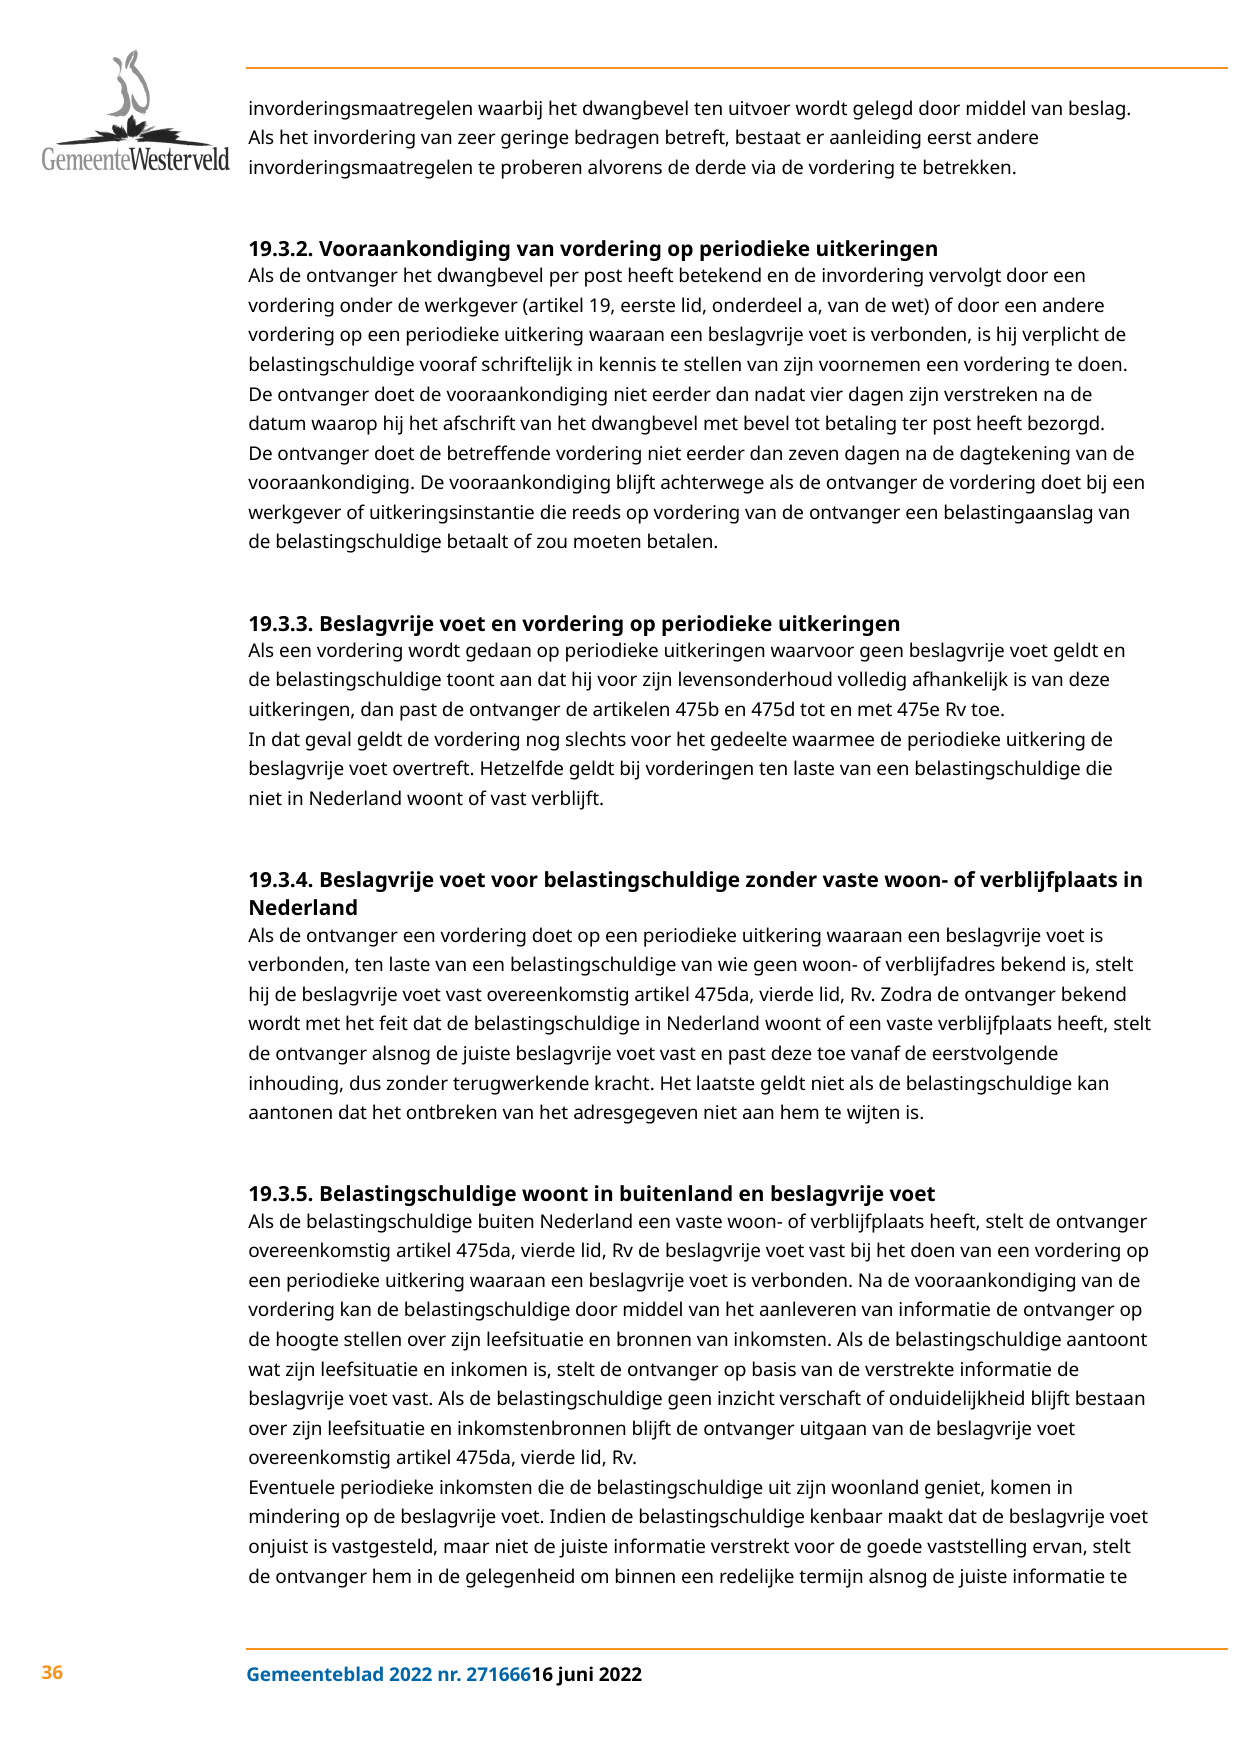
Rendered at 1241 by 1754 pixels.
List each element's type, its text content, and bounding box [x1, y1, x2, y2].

text Als de belastingschuldige buiten Nederland een vaste woon- of verblijfplaats heeft, stelt de ontvanger overeenkomstig artikel 475da, vierde lid, Rv de beslagvrije voet vast bij het doen van een vordering op een periodieke uitkering waaraan een beslagvrije voet is verbonden. Na de vooraankondiging van de vordering kan de belastingschuldige door middel van het aanleveren van informatie de ontvanger op de hoogte stellen over zijn leefsituatie en bronnen van inkomsten. Als de belastingschuldige aantoont wat zijn leefsituatie en inkomen is, stelt de ontvanger op basis van de verstrekte informatie de beslagvrije voet vast. Als de belastingschuldige geen inzicht verschaft of onduidelijkheid blijft bestaan over zijn leefsituatie en inkomstenbronnen blijft de ontvanger uitgaan van de beslagvrije voet overeenkomstig artikel 475da, vierde lid, Rv. [248, 1208, 1152, 1470]
text invorderingsmaatregelen waarbij het dwangbevel ten uitvoer wordt gelegd door middel van beslag. Als het invordering van zeer geringe bedragen betreft, bestaat er aanleiding eerst andere invorderingsmaatregelen te proberen alvorens de derde via de vordering te betrekken. [248, 95, 1152, 180]
text De ontvanger doet de vooraankondiging niet eerder dan nadat vier dagen zijn verstreken na de datum waarop hij het afschrift van het dwangbevel met bevel tot betaling ter post heeft bezorgd. [248, 381, 1152, 436]
text 19.3.4. Beslagvrije voet voor belastingschuldige zonder vaste woon- of verblijfplaats in Nederland [248, 865, 1152, 922]
text 19.3.3. Beslagvrije voet en vordering op periodieke uitkeringen [248, 609, 1152, 637]
text 19.3.5. Belastingschuldige woont in buitenland en beslagvrije voet [248, 1179, 1152, 1208]
text 19.3.2. Vooraankondiging van vordering op periodieke uitkeringen [248, 234, 1152, 262]
text Als de ontvanger een vordering doet op een periodieke uitkering waaraan een beslagvrije voet is verbonden, ten laste van een belastingschuldige van wie geen woon- of verblijfadres bekend is, stelt hij de beslagvrije voet vast overeenkomstig artikel 475da, vierde lid, Rv. Zodra de ontvanger bekend wordt met het feit dat de belastingschuldige in Nederland woont of een vaste verblijfplaats heeft, stelt de ontvanger alsnog de juiste beslagvrije voet vast en past deze toe vanaf de eerstvolgende inhouding, dus zonder terugwerkende kracht. Het laatste geldt niet als de belastingschuldige kan aantonen dat het ontbreken van het adresgegeven niet aan hem te wijten is. [248, 922, 1152, 1125]
picture [41, 47, 231, 172]
text Als de ontvanger het dwangbevel per post heeft betekend en de invordering vervolgt door een vordering onder de werkgever (artikel 19, eerste lid, onderdeel a, van de wet) of door een andere vordering op een periodieke uitkering waaraan een beslagvrije voet is verbonden, is hij verplicht de belastingschuldige vooraf schriftelijk in kennis te stellen van zijn voornemen een vordering te doen. [248, 262, 1152, 377]
text Eventuele periodieke inkomsten die de belastingschuldige uit zijn woonland geniet, komen in mindering op de beslagvrije voet. Indien de belastingschuldige kenbaar maakt dat de beslagvrije voet onjuist is vastgesteld, maar niet de juiste informatie verstrekt voor de goede vaststelling ervan, stelt de ontvanger hem in de gelegenheid om binnen een redelijke termijn alsnog de juiste informatie te [248, 1474, 1152, 1588]
text De ontvanger doet de betreffende vordering niet eerder dan zeven dagen na de dagtekening van de vooraankondiging. De vooraankondiging blijft achterwege als de ontvanger de vordering doet bij een werkgever of uitkeringsinstantie die reeds op vordering van de ontvanger een belastingaanslag van de belastingschuldige betaalt of zou moeten betalen. [248, 440, 1152, 554]
text In dat geval geldt de vordering nog slechts voor het gedeelte waarmee de periodieke uitkering de beslagvrije voet overtreft. Hetzelfde geldt bij vorderingen ten laste van een belastingschuldige die niet in Nederland woont of vast verblijft. [248, 726, 1152, 811]
text Als een vordering wordt gedaan op periodieke uitkeringen waarvoor geen beslagvrije voet geldt en de belastingschuldige toont aan dat hij voor zijn levensonderhoud volledig afhankelijk is van deze uitkeringen, dan past de ontvanger de artikelen 475b en 475d tot en met 475e Rv toe. [248, 637, 1152, 722]
